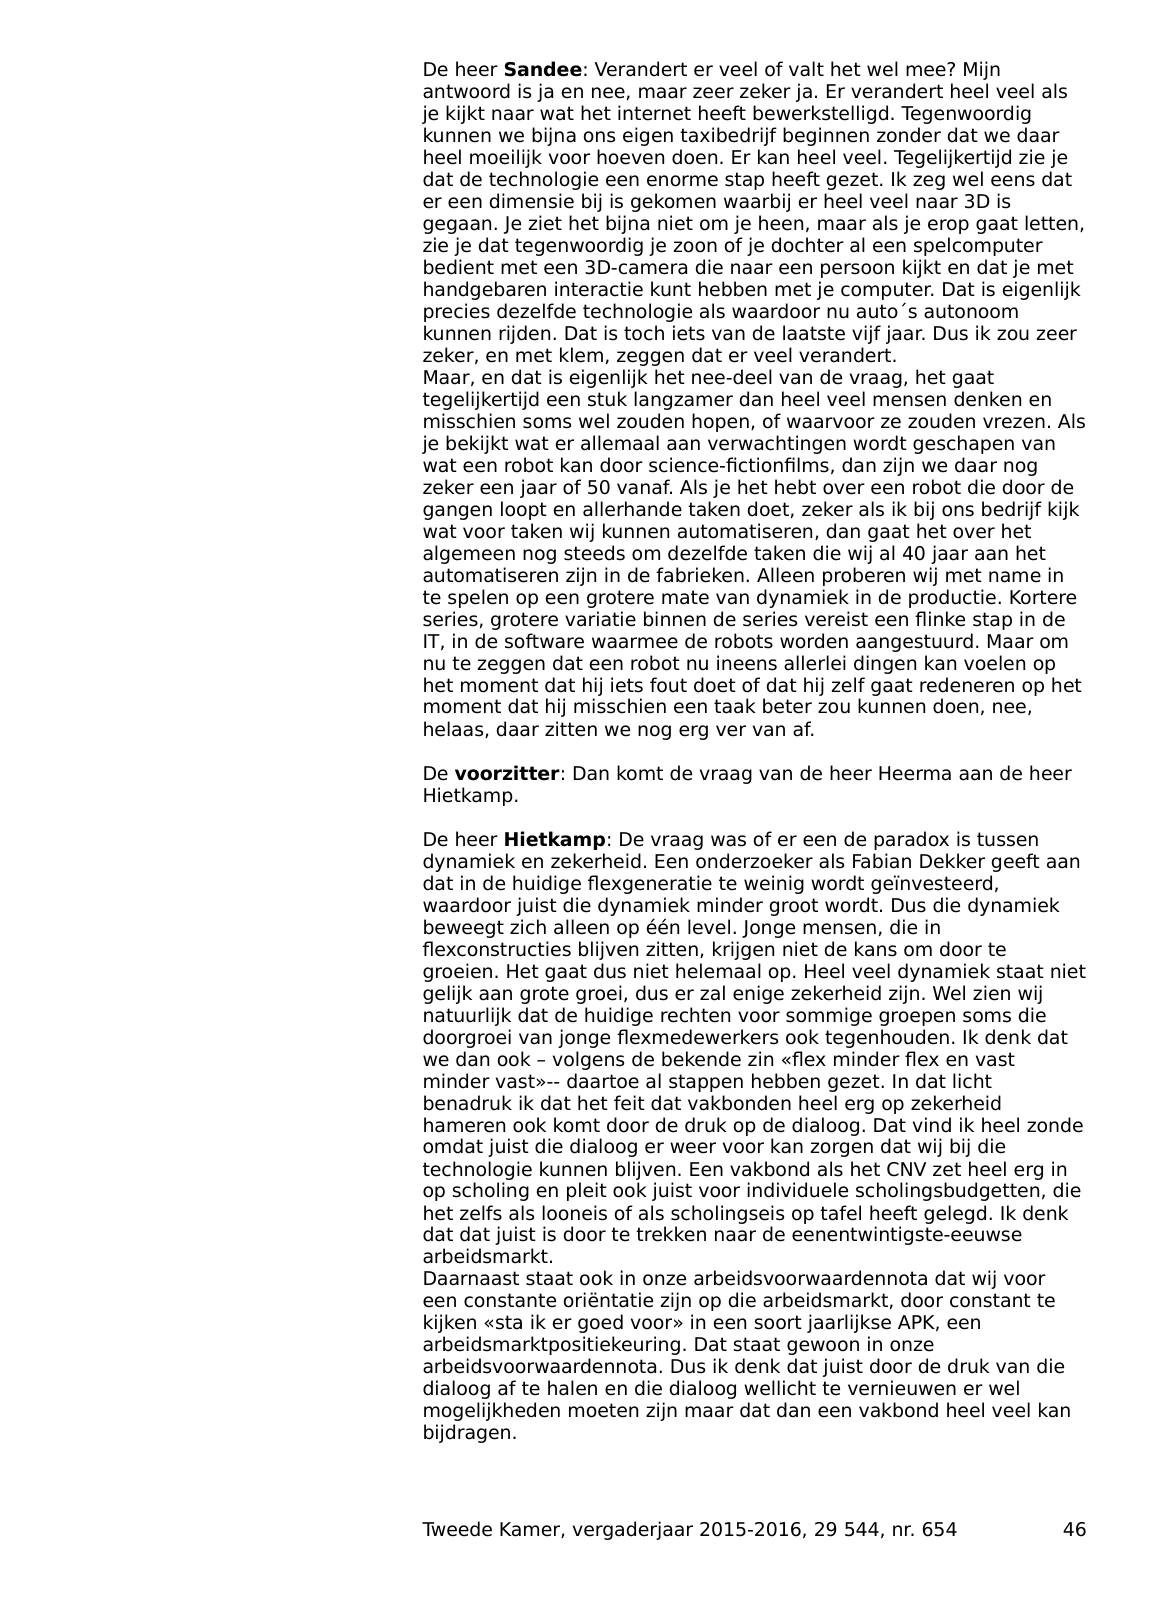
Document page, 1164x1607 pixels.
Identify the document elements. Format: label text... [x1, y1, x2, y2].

text Maar, en dat is eigenlijk het nee-deel van de vraag, het gaat tegelijkertijd een stuk langzamer dan heel veel mensen denken en misschien soms wel zouden hopen, of waarvoor ze zouden vrezen. Als je bekijkt wat er allemaal aan verwachtingen wordt geschapen van wat een robot kan door science-fictionfilms, dan zijn we daar nog zeker een jaar of 50 vanaf. Als je het hebt over een robot die door de gangen loopt en allerhande taken doet, zeker als ik bij ons bedrijf kijk wat voor taken wij kunnen automatiseren, dan gaat het over het algemeen nog steeds om dezelfde taken die wij al 40 jaar aan het automatiseren zijn in de fabrieken. Alleen proberen wij met name in te spelen op een grotere mate van dynamiek in de productie. Kortere series, grotere variatie binnen de series vereist een flinke stap in de IT, in de software waarmee de robots worden aangestuurd. Maar om nu te zeggen dat een robot nu ineens allerlei dingen kan voelen op het moment dat hij iets fout doet of dat hij zelf gaat redeneren op het moment dat hij misschien een taak beter zou kunnen doen, nee, helaas, daar zitten we nog erg ver van af. [422, 367, 1087, 740]
text De voorzitter: Dan komt de vraag van de heer Heerma aan de heer Hietkamp. [422, 763, 1087, 807]
text De heer Hietkamp: De vraag was of er een de paradox is tussen dynamiek en zekerheid. Een onderzoeker als Fabian Dekker geeft aan dat in de huidige flexgeneratie te weinig wordt geïnvesteerd, waardoor juist die dynamiek minder groot wordt. Dus die dynamiek beweegt zich alleen op één level. Jonge mensen, die in flexconstructies blijven zitten, krijgen niet de kans om door te groeien. Het gaat dus niet helemaal op. Heel veel dynamiek staat niet gelijk aan grote groei, dus er zal enige zekerheid zijn. Wel zien wij natuurlijk dat de huidige rechten voor sommige groepen soms die doorgroei van jonge flexmedewerkers ook tegenhouden. Ik denk dat we dan ook – volgens de bekende zin «flex minder flex en vast minder vast»-- daartoe al stappen hebben gezet. In dat licht benadruk ik dat het feit dat vakbonden heel erg op zekerheid hameren ook komt door de druk op de dialoog. Dat vind ik heel zonde omdat juist die dialoog er weer voor kan zorgen dat wij bij die technologie kunnen blijven. Een vakbond als het CNV zet heel erg in op scholing en pleit ook juist voor individuele scholingsbudgetten, die het zelfs als looneis of als scholingseis op tafel heeft gelegd. Ik denk dat dat juist is door te trekken naar de eenentwintigste-eeuwse arbeidsmarkt. [422, 829, 1087, 1268]
text De heer Sandee: Verandert er veel of valt het wel mee? Mijn antwoord is ja en nee, maar zeer zeker ja. Er verandert heel veel als je kijkt naar wat het internet heeft bewerkstelligd. Tegenwoordig kunnen we bijna ons eigen taxibedrijf beginnen zonder dat we daar heel moeilijk voor hoeven doen. Er kan heel veel. Tegelijkertijd zie je dat de technologie een enorme stap heeft gezet. Ik zeg wel eens dat er een dimensie bij is gekomen waarbij er heel veel naar 3D is gegaan. Je ziet het bijna niet om je heen, maar als je erop gaat letten, zie je dat tegenwoordig je zoon of je dochter al een spelcomputer bedient met een 3D-camera die naar een persoon kijkt en dat je met handgebaren interactie kunt hebben met je computer. Dat is eigenlijk precies dezelfde technologie als waardoor nu auto´s autonoom kunnen rijden. Dat is toch iets van de laatste vijf jaar. Dus ik zou zeer zeker, en met klem, zeggen dat er veel verandert. [422, 59, 1087, 367]
text Daarnaast staat ook in onze arbeidsvoorwaardennota dat wij voor een constante oriëntatie zijn op die arbeidsmarkt, door constant te kijken «sta ik er goed voor» in een soort jaarlijkse APK, een arbeidsmarktpositiekeuring. Dat staat gewoon in onze arbeidsvoorwaardennota. Dus ik denk dat juist door de druk van die dialoog af te halen en die dialoog wellicht te vernieuwen er wel mogelijkheden moeten zijn maar dat dan een vakbond heel veel kan bijdragen. [422, 1268, 1087, 1444]
